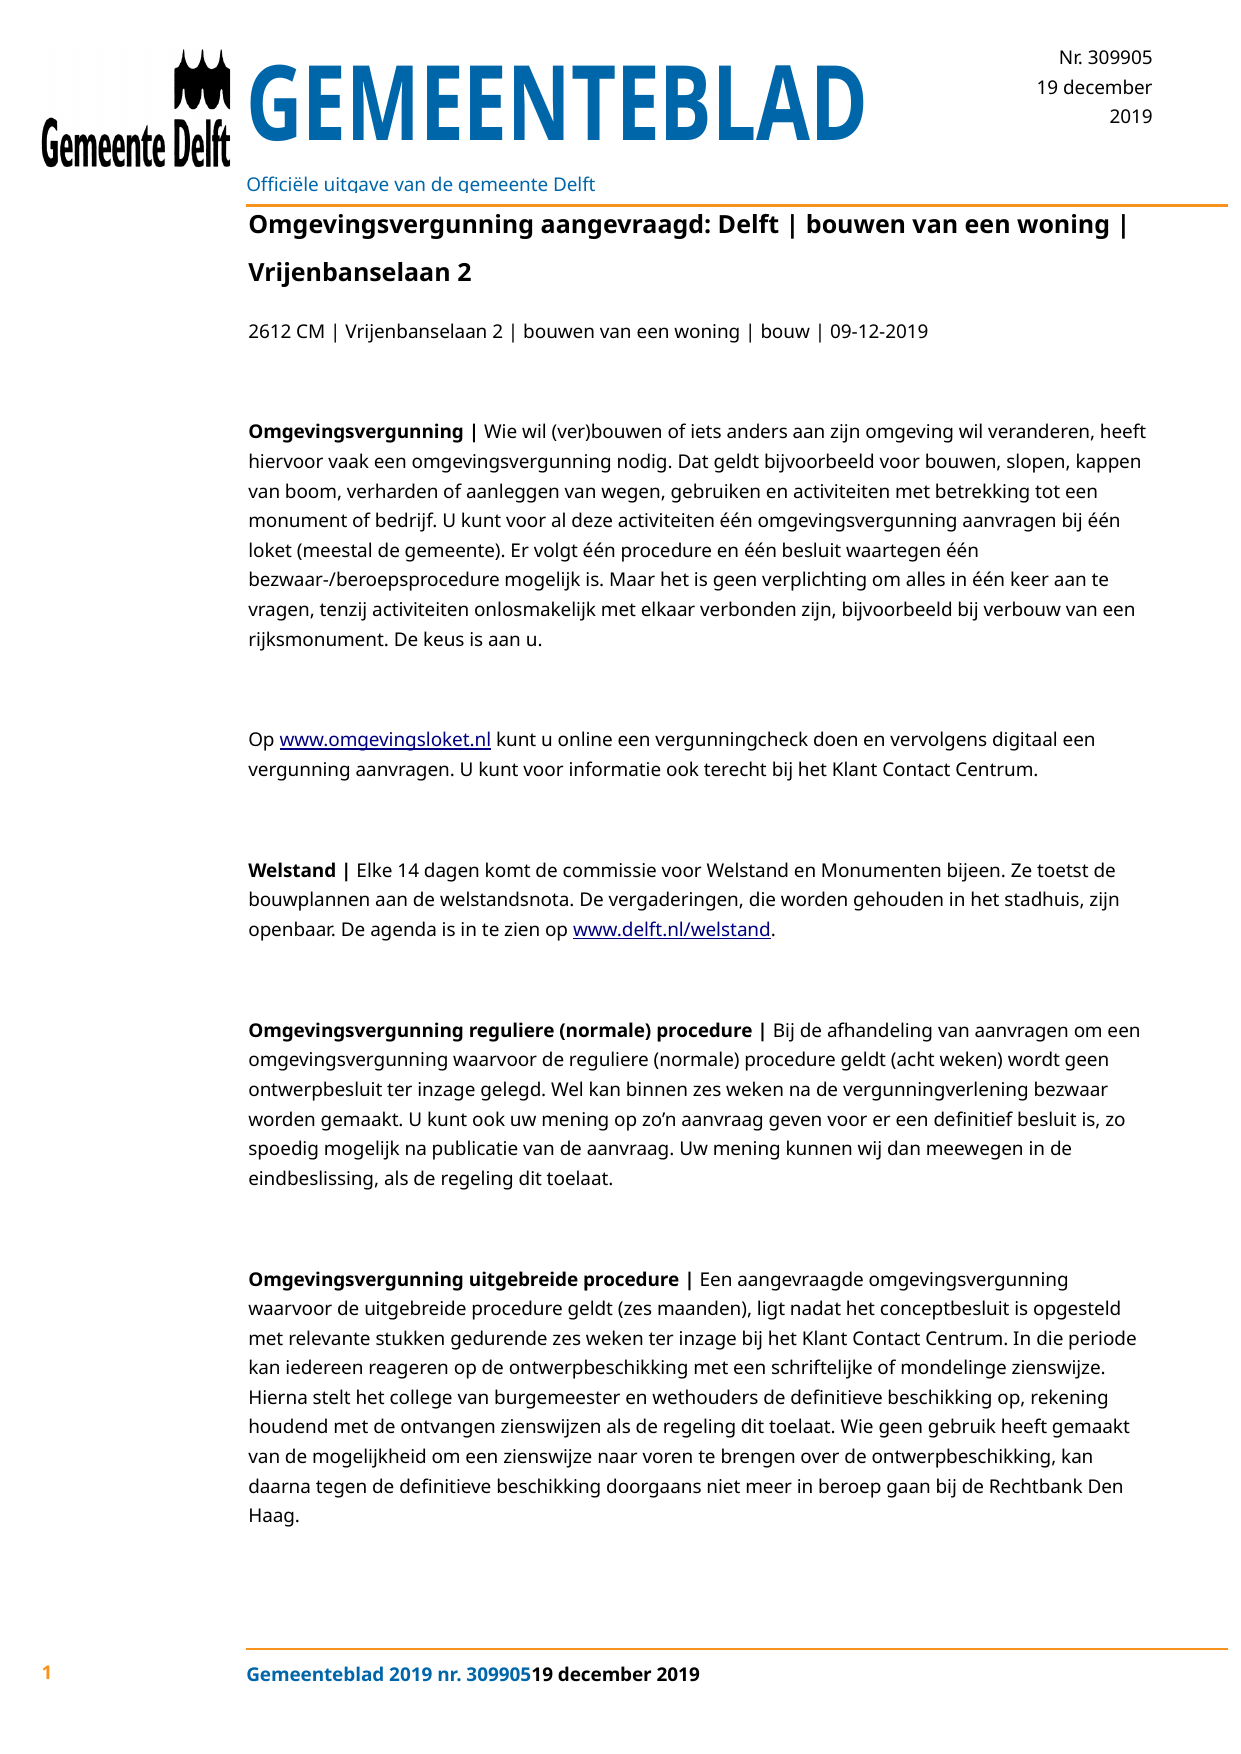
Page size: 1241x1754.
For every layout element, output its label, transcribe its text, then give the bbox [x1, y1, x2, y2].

text Welstand | Elke 14 dagen komt de commissie voor Welstand en Monumenten bijeen. Ze toetst de bouwplannen aan de welstandsnota. De vergaderingen, die worden gehouden in het stadhuis, zijn openbaar. De agenda is in te zien op www.delft.nl/welstand. [248, 857, 1152, 942]
text Op www.omgevingsloket.nl kunt u online een vergunningcheck doen en vervolgens digitaal een vergunning aanvragen. U kunt voor informatie ook terecht bij het Klant Contact Centrum. [248, 727, 1152, 782]
picture [41, 47, 231, 172]
text 2612 CM | Vrijenbanselaan 2 | bouwen van een woning | bouw | 09-12-2019 [248, 318, 1152, 344]
text Omgevingsvergunning uitgebreide procedure | Een aangevraagde omgevingsvergunning waarvoor de uitgebreide procedure geldt (zes maanden), ligt nadat het conceptbesluit is opgesteld met relevante stukken gedurende zes weken ter inzage bij het Klant Contact Centrum. In die periode kan iedereen reageren op de ontwerpbeschikking met een schriftelijke of mondelinge zienswijze. Hierna stelt het college van burgemeester en wethouders de definitieve beschikking op, rekening houdend met de ontvangen zienswijzen als de regeling dit toelaat. Wie geen gebruik heeft gemaakt van de mogelijkheid om een zienswijze naar voren te brengen over de ontwerpbeschikking, kan daarna tegen de definitieve beschikking doorgaans niet meer in beroep gaan bij de Rechtbank Den Haag. [248, 1266, 1152, 1528]
text Omgevingsvergunning aangevraagd: Delft | bouwen van een woning | Vrijenbanselaan 2 [248, 207, 1152, 288]
text Omgevingsvergunning reguliere (normale) procedure | Bij de afhandeling van aanvragen om een omgevingsvergunning waarvoor de reguliere (normale) procedure geldt (acht weken) wordt geen ontwerpbesluit ter inzage gelegd. Wel kan binnen zes weken na de vergunningverlening bezwaar worden gemaakt. U kunt ook uw mening op zo’n aanvraag geven voor er een definitief besluit is, zo spoedig mogelijk na publicatie van de aanvraag. Uw mening kunnen wij dan meewegen in de eindbeslissing, als de regeling dit toelaat. [248, 1017, 1152, 1191]
text Omgevingsvergunning | Wie wil (ver)bouwen of iets anders aan zijn omgeving wil veranderen, heeft hiervoor vaak een omgevingsvergunning nodig. Dat geldt bijvoorbeeld voor bouwen, slopen, kappen van boom, verharden of aanleggen van wegen, gebruiken en activiteiten met betrekking tot een monument of bedrijf. U kunt voor al deze activiteiten één omgevingsvergunning aanvragen bij één loket (meestal de gemeente). Er volgt één procedure en één besluit waartegen één bezwaar-/beroepsprocedure mogelijk is. Maar het is geen verplichting om alles in één keer aan te vragen, tenzij activiteiten onlosmakelijk met elkaar verbonden zijn, bijvoorbeeld bij verbouw van een rijksmonument. De keus is aan u. [248, 419, 1152, 652]
